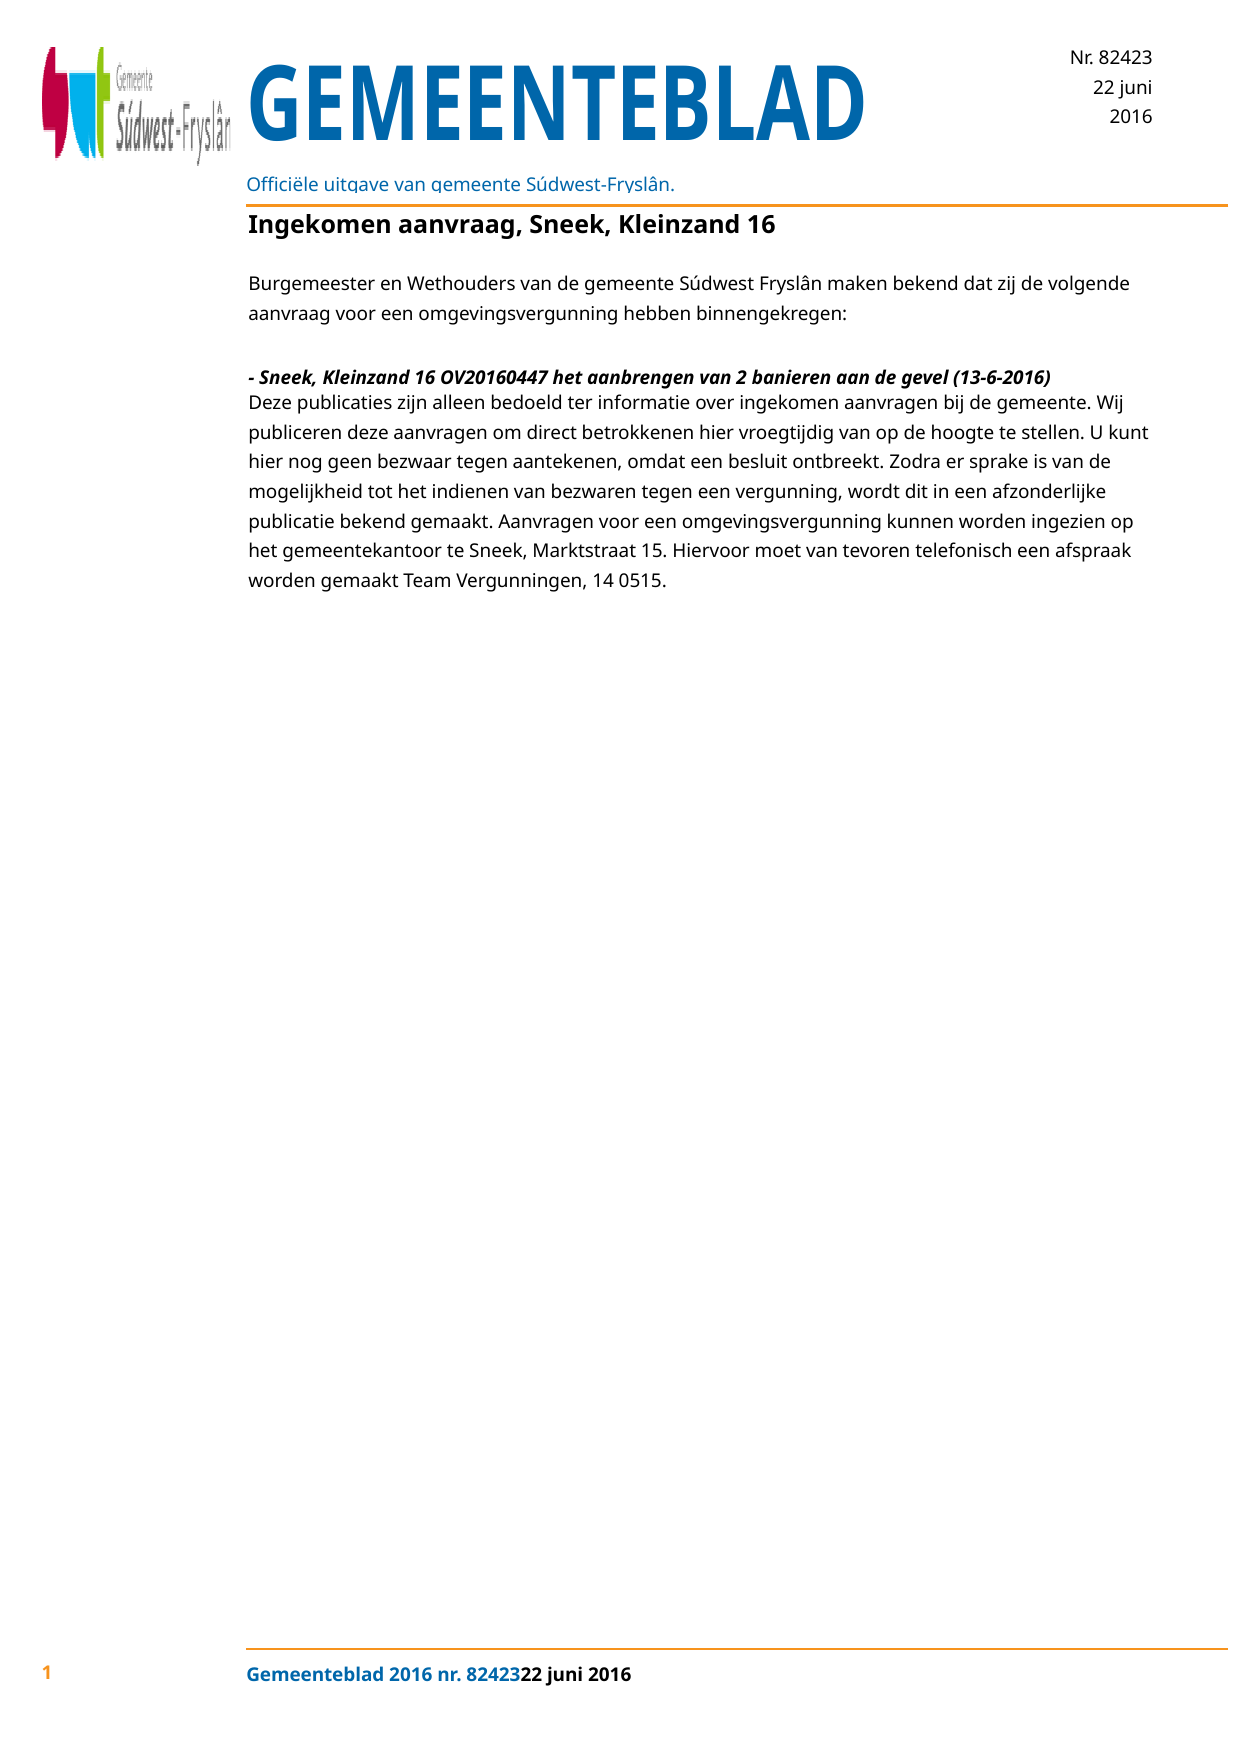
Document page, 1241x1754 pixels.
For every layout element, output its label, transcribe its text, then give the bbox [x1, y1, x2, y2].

text Burgemeester en Wethouders van de gemeente Súdwest Fryslân maken bekend dat zij de volgende aanvraag voor een omgevingsvergunning hebben binnengekregen: [248, 270, 1152, 326]
text Deze publicaties zijn alleen bedoeld ter informatie over ingekomen aanvragen bij de gemeente. Wij publiceren deze aanvragen om direct betrokkenen hier vroegtijdig van op de hoogte te stellen. U kunt hier nog geen bezwaar tegen aantekenen, omdat een besluit ontbreekt. Zodra er sprake is van de mogelijkheid tot het indienen van bezwaren tegen een vergunning, wordt dit in een afzonderlijke publicatie bekend gemaakt. Aanvragen voor een omgevingsvergunning kunnen worden ingezien op het gemeentekantoor te Sneek, Marktstraat 15. Hiervoor moet van tevoren telefonisch een afspraak worden gemaakt Team Vergunningen, 14 0515. [248, 389, 1152, 593]
picture [41, 47, 231, 172]
text - Sneek, Kleinzand 16 OV20160447 het aanbrengen van 2 banieren aan de gevel (13-6-2016) [248, 364, 1152, 389]
text Ingekomen aanvraag, Sneek, Kleinzand 16 [248, 207, 1152, 241]
